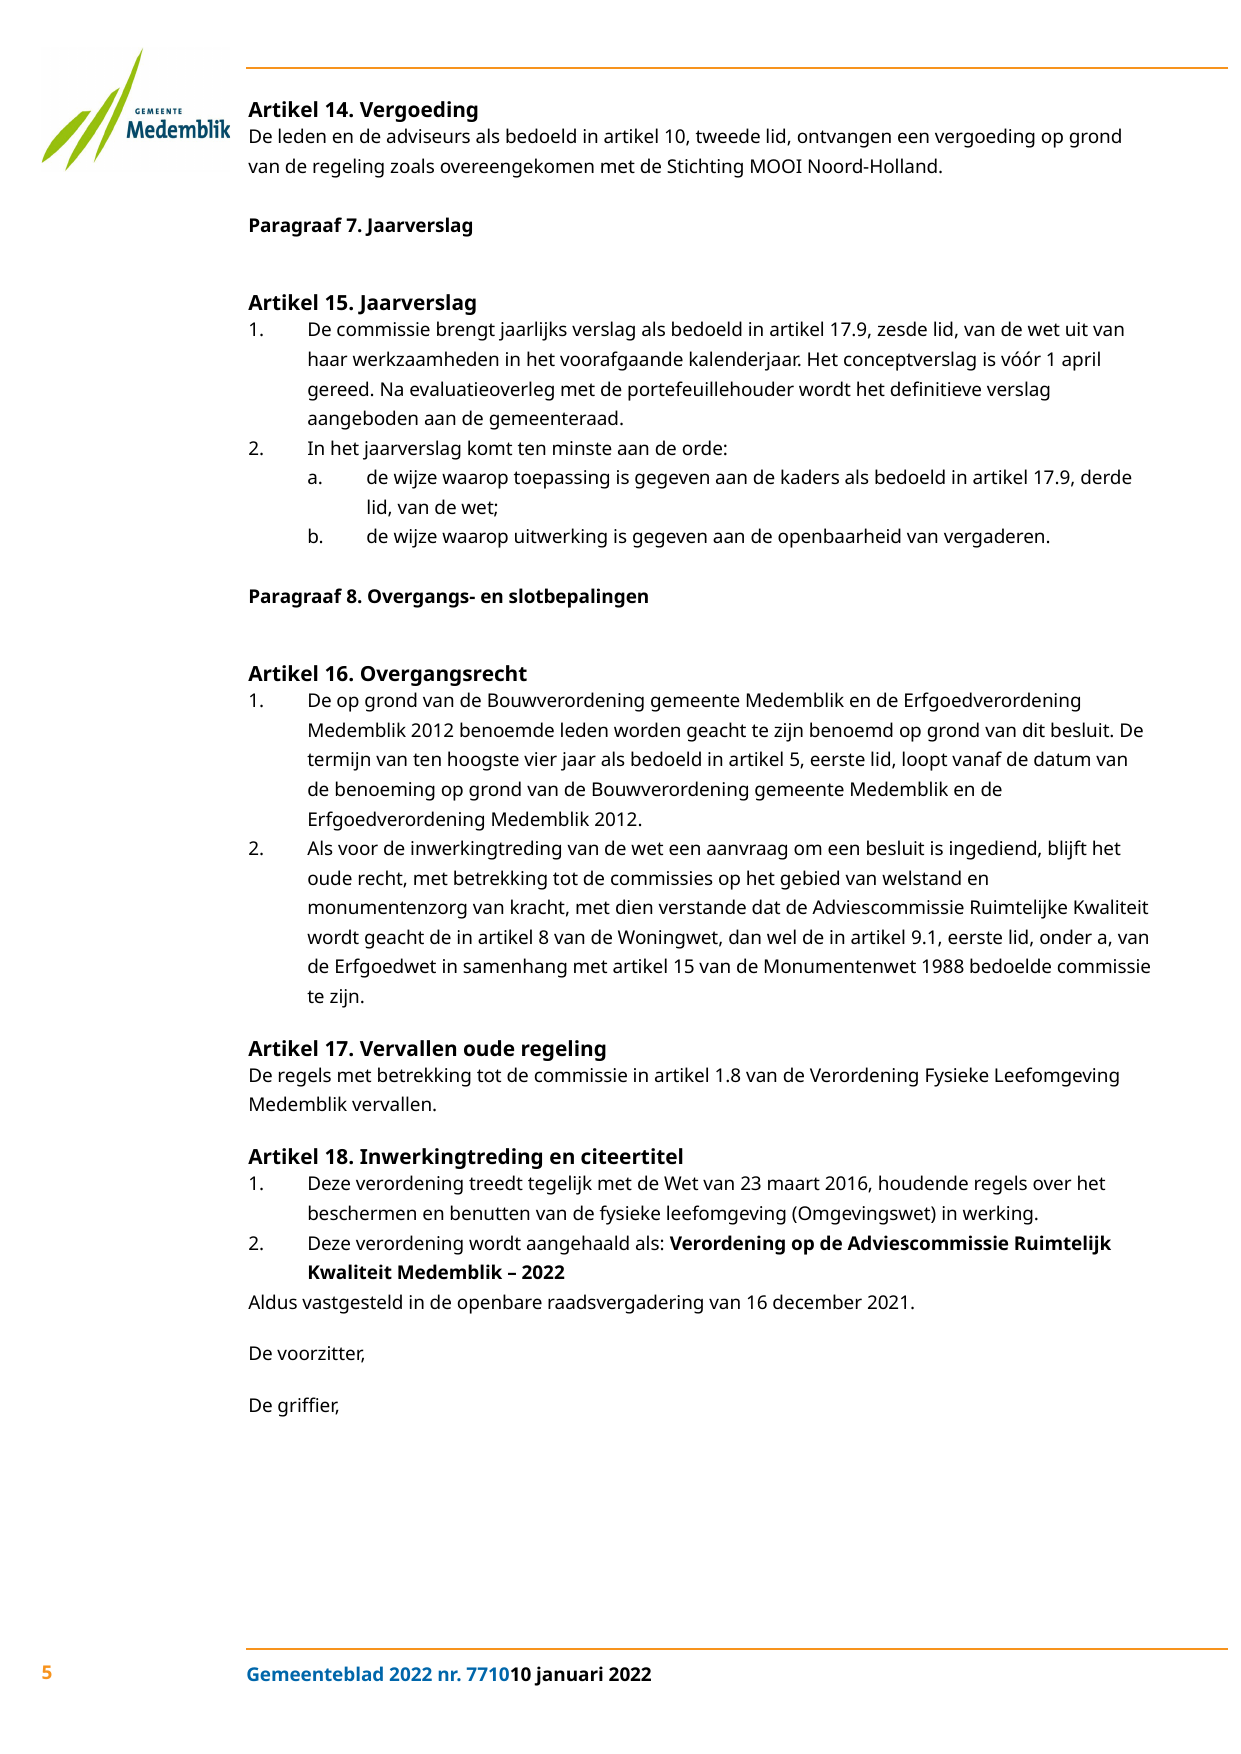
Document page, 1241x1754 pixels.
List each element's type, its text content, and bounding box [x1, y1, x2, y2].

text De griffier, [248, 1392, 1152, 1417]
text Artikel 16. Overgangsrecht [248, 659, 1152, 687]
text Paragraaf 8. Overgangs- en slotbepalingen [248, 583, 1152, 608]
text Artikel 18. Inwerkingtreding en citeertitel [248, 1142, 1152, 1171]
text Aldus vastgesteld in de openbare raadsvergadering van 16 december 2021. [248, 1289, 1152, 1314]
list De op grond van de Bouwverordening gemeente Medemblik en de Erfgoedverordening Medemblik 2012 benoemde leden worden geacht te zijn benoemd op grond van dit besluit. De termijn van ten hoogste vier jaar als bedoeld in artikel 5, eerste lid, loopt vanaf de datum van de benoeming op grond van de Bouwverordening gemeente Medemblik en de Erfgoedverordening Medemblik 2012. [248, 687, 1152, 831]
picture [41, 47, 231, 172]
text Artikel 14. Vergoeding [248, 95, 1152, 123]
text Artikel 15. Jaarverslag [248, 288, 1152, 317]
text De leden en de adviseurs als bedoeld in artikel 10, tweede lid, ontvangen een vergoeding op grond van de regeling zoals overeengekomen met de Stichting MOOI Noord-Holland. [248, 123, 1152, 178]
list Als voor de inwerkingtreding van de wet een aanvraag om een besluit is ingediend, blijft het oude recht, met betrekking tot de commissies op het gebied van welstand en monumentenzorg van kracht, met dien verstande dat de Adviescommissie Ruimtelijke Kwaliteit wordt geacht de in artikel 8 van de Woningwet, dan wel de in artikel 9.1, eerste lid, onder a, van de Erfgoedwet in samenhang met artikel 15 van de Monumentenwet 1988 bedoelde commissie te zijn. [248, 835, 1152, 1009]
text Paragraaf 7. Jaarverslag [248, 212, 1152, 238]
list Deze verordening wordt aangehaald als: Verordening op de Adviescommissie Ruimtelijk Kwaliteit Medemblik – 2022 [248, 1230, 1152, 1285]
text Artikel 17. Vervallen oude regeling [248, 1034, 1152, 1062]
list Deze verordening treedt tegelijk met de Wet van 23 maart 2016, houdende regels over het beschermen en benutten van de fysieke leefomgeving (Omgevingswet) in werking. [248, 1171, 1152, 1226]
list De commissie brengt jaarlijks verslag als bedoeld in artikel 17.9, zesde lid, van de wet uit van haar werkzaamheden in het voorafgaande kalenderjaar. Het conceptverslag is vóór 1 april gereed. Na evaluatieoverleg met de portefeuillehouder wordt het definitieve verslag aangeboden aan de gemeenteraad. [248, 317, 1152, 431]
text De voorzitter, [248, 1340, 1152, 1366]
list In het jaarverslag komt ten minste aan de orde: [248, 435, 1152, 461]
list de wijze waarop toepassing is gegeven aan de kaders als bedoeld in artikel 17.9, derde lid, van de wet; [307, 464, 1152, 520]
text De regels met betrekking tot de commissie in artikel 1.8 van de Verordening Fysieke Leefomgeving Medemblik vervallen. [248, 1062, 1152, 1117]
list de wijze waarop uitwerking is gegeven aan de openbaarheid van vergaderen. [307, 524, 1152, 549]
